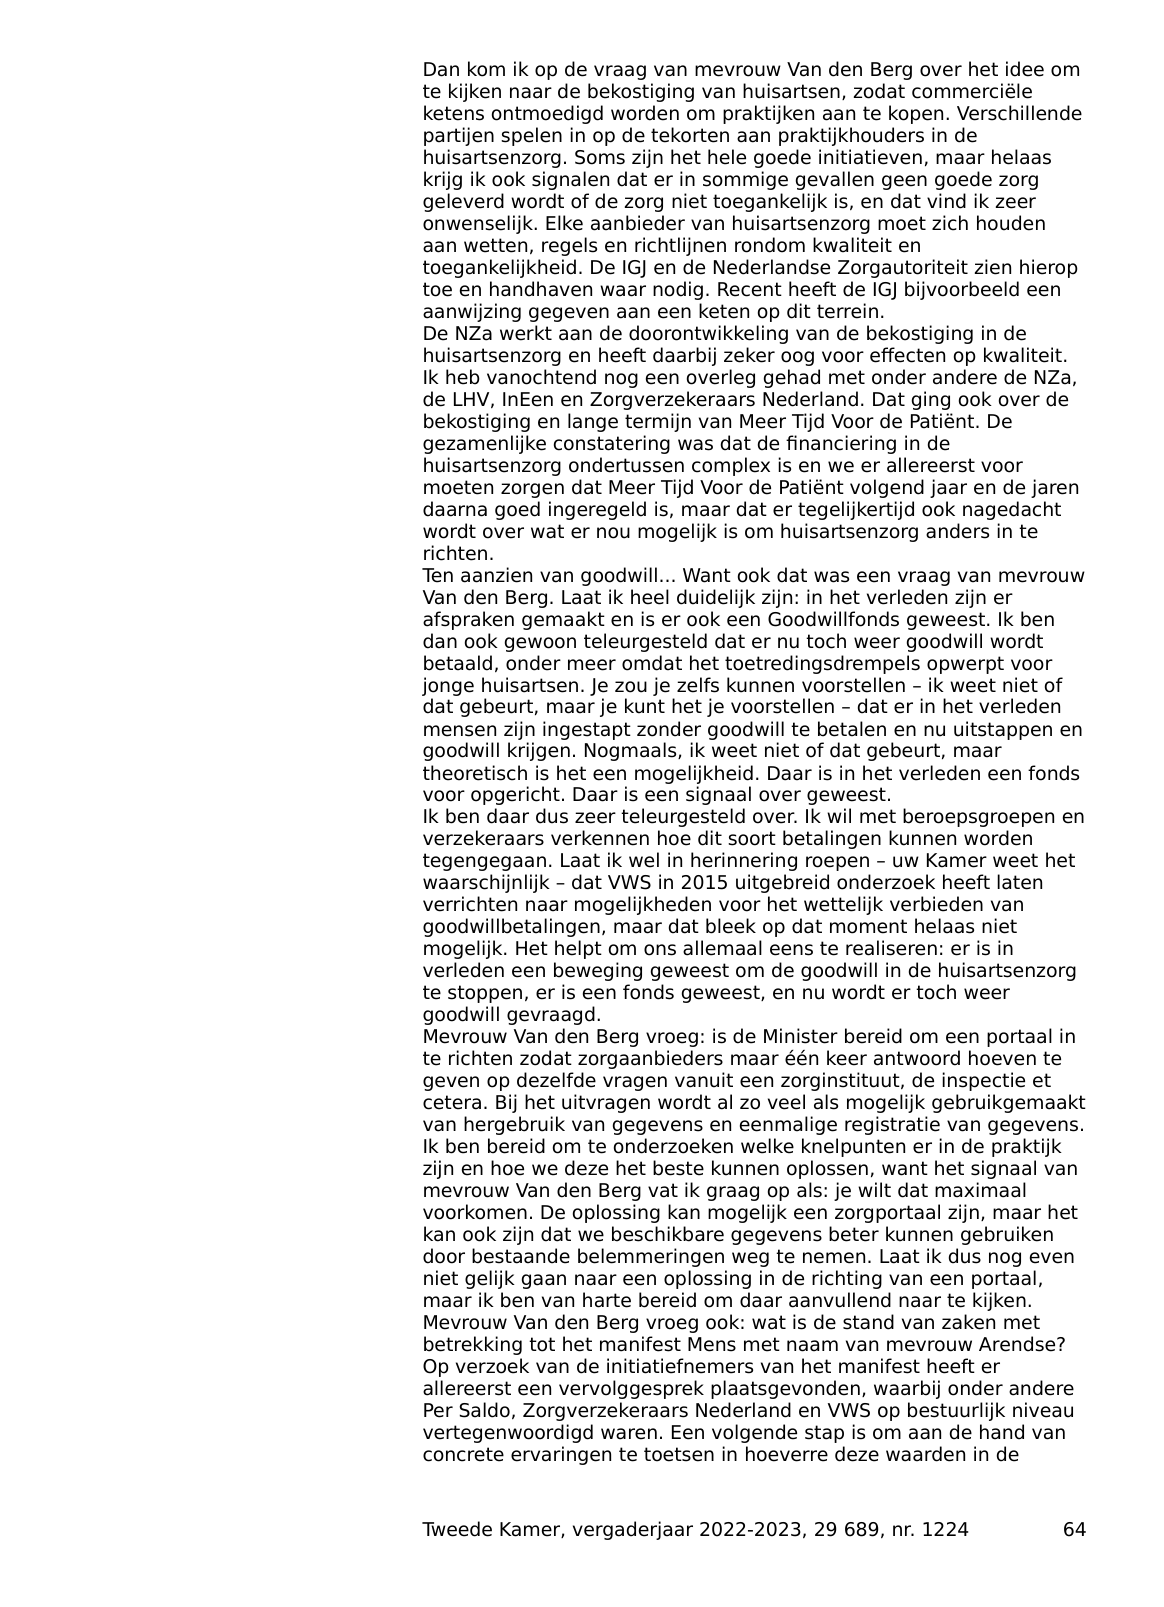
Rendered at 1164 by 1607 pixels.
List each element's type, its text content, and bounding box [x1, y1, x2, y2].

text Ten aanzien van goodwill... Want ook dat was een vraag van mevrouw Van den Berg. Laat ik heel duidelijk zijn: in het verleden zijn er afspraken gemaakt en is er ook een Goodwillfonds geweest. Ik ben dan ook gewoon teleurgesteld dat er nu toch weer goodwill wordt betaald, onder meer omdat het toetredingsdrempels opwerpt voor jonge huisartsen. Je zou je zelfs kunnen voorstellen – ik weet niet of dat gebeurt, maar je kunt het je voorstellen – dat er in het verleden mensen zijn ingestapt zonder goodwill te betalen en nu uitstappen en goodwill krijgen. Nogmaals, ik weet niet of dat gebeurt, maar theoretisch is het een mogelijkheid. Daar is in het verleden een fonds voor opgericht. Daar is een signaal over geweest. [422, 564, 1087, 806]
text De NZa werkt aan de doorontwikkeling van de bekostiging in de huisartsenzorg en heeft daarbij zeker oog voor effecten op kwaliteit. Ik heb vanochtend nog een overleg gehad met onder andere de NZa, de LHV, InEen en Zorgverzekeraars Nederland. Dat ging ook over de bekostiging en lange termijn van Meer Tijd Voor de Patiënt. De gezamenlijke constatering was dat de financiering in de huisartsenzorg ondertussen complex is en we er allereerst voor moeten zorgen dat Meer Tijd Voor de Patiënt volgend jaar en de jaren daarna goed ingeregeld is, maar dat er tegelijkertijd ook nagedacht wordt over wat er nou mogelijk is om huisartsenzorg anders in te richten. [422, 323, 1087, 564]
text Mevrouw Van den Berg vroeg ook: wat is de stand van zaken met betrekking tot het manifest Mens met naam van mevrouw Arendse? Op verzoek van de initiatiefnemers van het manifest heeft er allereerst een vervolggesprek plaatsgevonden, waarbij onder andere Per Saldo, Zorgverzekeraars Nederland en VWS op bestuurlijk niveau vertegenwoordigd waren. Een volgende stap is om aan de hand van concrete ervaringen te toetsen in hoeverre deze waarden in de [422, 1312, 1087, 1466]
text Ik ben daar dus zeer teleurgesteld over. Ik wil met beroepsgroepen en verzekeraars verkennen hoe dit soort betalingen kunnen worden tegengegaan. Laat ik wel in herinnering roepen – uw Kamer weet het waarschijnlijk – dat VWS in 2015 uitgebreid onderzoek heeft laten verrichten naar mogelijkheden voor het wettelijk verbieden van goodwillbetalingen, maar dat bleek op dat moment helaas niet mogelijk. Het helpt om ons allemaal eens te realiseren: er is in verleden een beweging geweest om de goodwill in de huisartsenzorg te stoppen, er is een fonds geweest, en nu wordt er toch weer goodwill gevraagd. [422, 806, 1087, 1026]
text Dan kom ik op de vraag van mevrouw Van den Berg over het idee om te kijken naar de bekostiging van huisartsen, zodat commerciële ketens ontmoedigd worden om praktijken aan te kopen. Verschillende partijen spelen in op de tekorten aan praktijkhouders in de huisartsenzorg. Soms zijn het hele goede initiatieven, maar helaas krijg ik ook signalen dat er in sommige gevallen geen goede zorg geleverd wordt of de zorg niet toegankelijk is, en dat vind ik zeer onwenselijk. Elke aanbieder van huisartsenzorg moet zich houden aan wetten, regels en richtlijnen rondom kwaliteit en toegankelijkheid. De IGJ en de Nederlandse Zorgautoriteit zien hierop toe en handhaven waar nodig. Recent heeft de IGJ bijvoorbeeld een aanwijzing gegeven aan een keten op dit terrein. [422, 59, 1087, 323]
text Mevrouw Van den Berg vroeg: is de Minister bereid om een portaal in te richten zodat zorgaanbieders maar één keer antwoord hoeven te geven op dezelfde vragen vanuit een zorginstituut, de inspectie et cetera. Bij het uitvragen wordt al zo veel als mogelijk gebruikgemaakt van hergebruik van gegevens en eenmalige registratie van gegevens. Ik ben bereid om te onderzoeken welke knelpunten er in de praktijk zijn en hoe we deze het beste kunnen oplossen, want het signaal van mevrouw Van den Berg vat ik graag op als: je wilt dat maximaal voorkomen. De oplossing kan mogelijk een zorgportaal zijn, maar het kan ook zijn dat we beschikbare gegevens beter kunnen gebruiken door bestaande belemmeringen weg te nemen. Laat ik dus nog even niet gelijk gaan naar een oplossing in de richting van een portaal, maar ik ben van harte bereid om daar aanvullend naar te kijken. [422, 1026, 1087, 1312]
